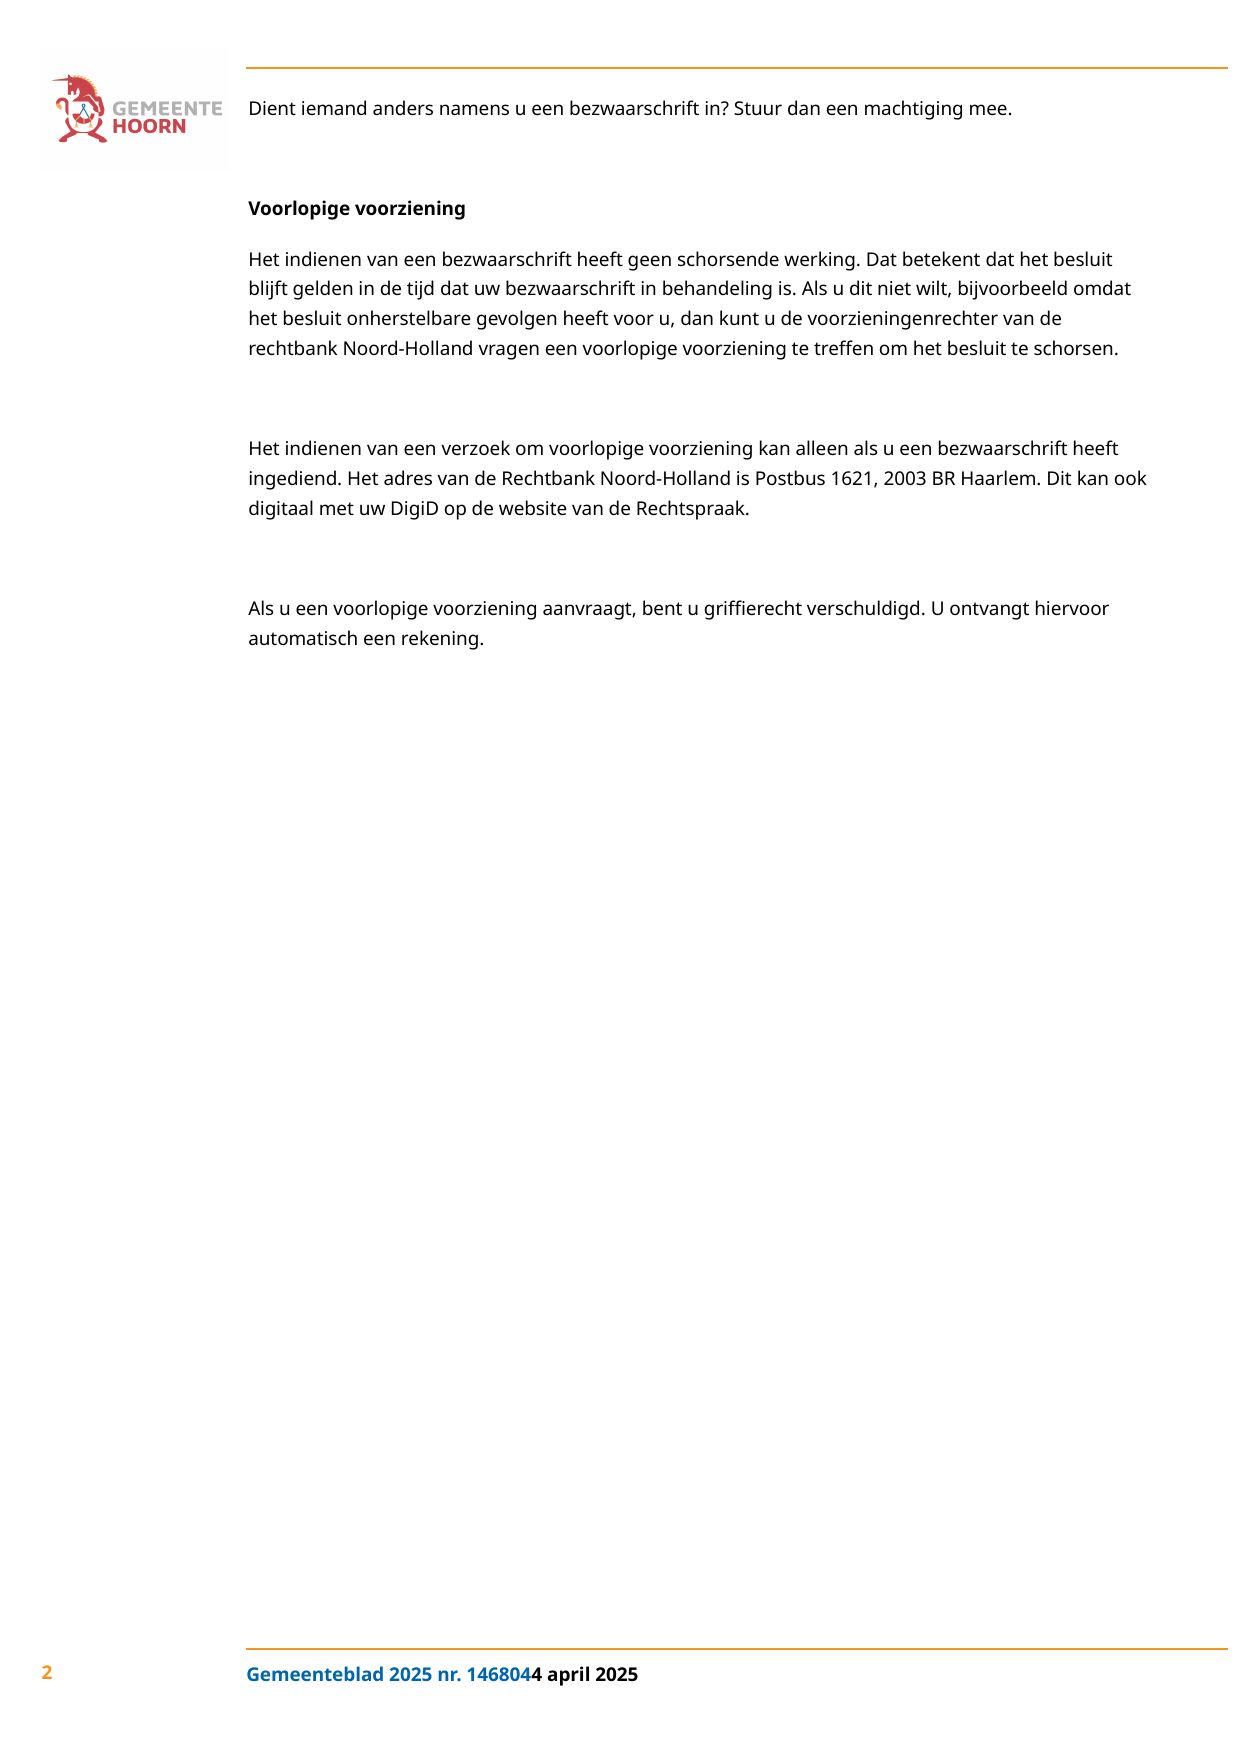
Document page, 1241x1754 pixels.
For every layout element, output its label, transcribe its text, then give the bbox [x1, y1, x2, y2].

text Als u een voorlopige voorziening aanvraagt, bent u griffierecht verschuldigd. U ontvangt hiervoor automatisch een rekening. [248, 596, 1152, 651]
picture [41, 47, 231, 172]
text Het indienen van een verzoek om voorlopige voorziening kan alleen als u een bezwaarschrift heeft ingediend. Het adres van de Rechtbank Noord-Holland is Postbus 1621, 2003 BR Haarlem. Dit kan ook digitaal met uw DigiD op de website van de Rechtspraak. [248, 436, 1152, 521]
text Dient iemand anders namens u een bezwaarschrift in? Stuur dan een machtiging mee. [248, 95, 1152, 121]
text Het indienen van een bezwaarschrift heeft geen schorsende werking. Dat betekent dat het besluit blijft gelden in de tijd dat uw bezwaarschrift in behandeling is. Als u dit niet wilt, bijvoorbeeld omdat het besluit onherstelbare gevolgen heeft voor u, dan kunt u de voorzieningenrechter van de rechtbank Noord-Holland vragen een voorlopige voorziening te treffen om het besluit te schorsen. [248, 246, 1152, 361]
text Voorlopige voorziening [248, 196, 1152, 221]
